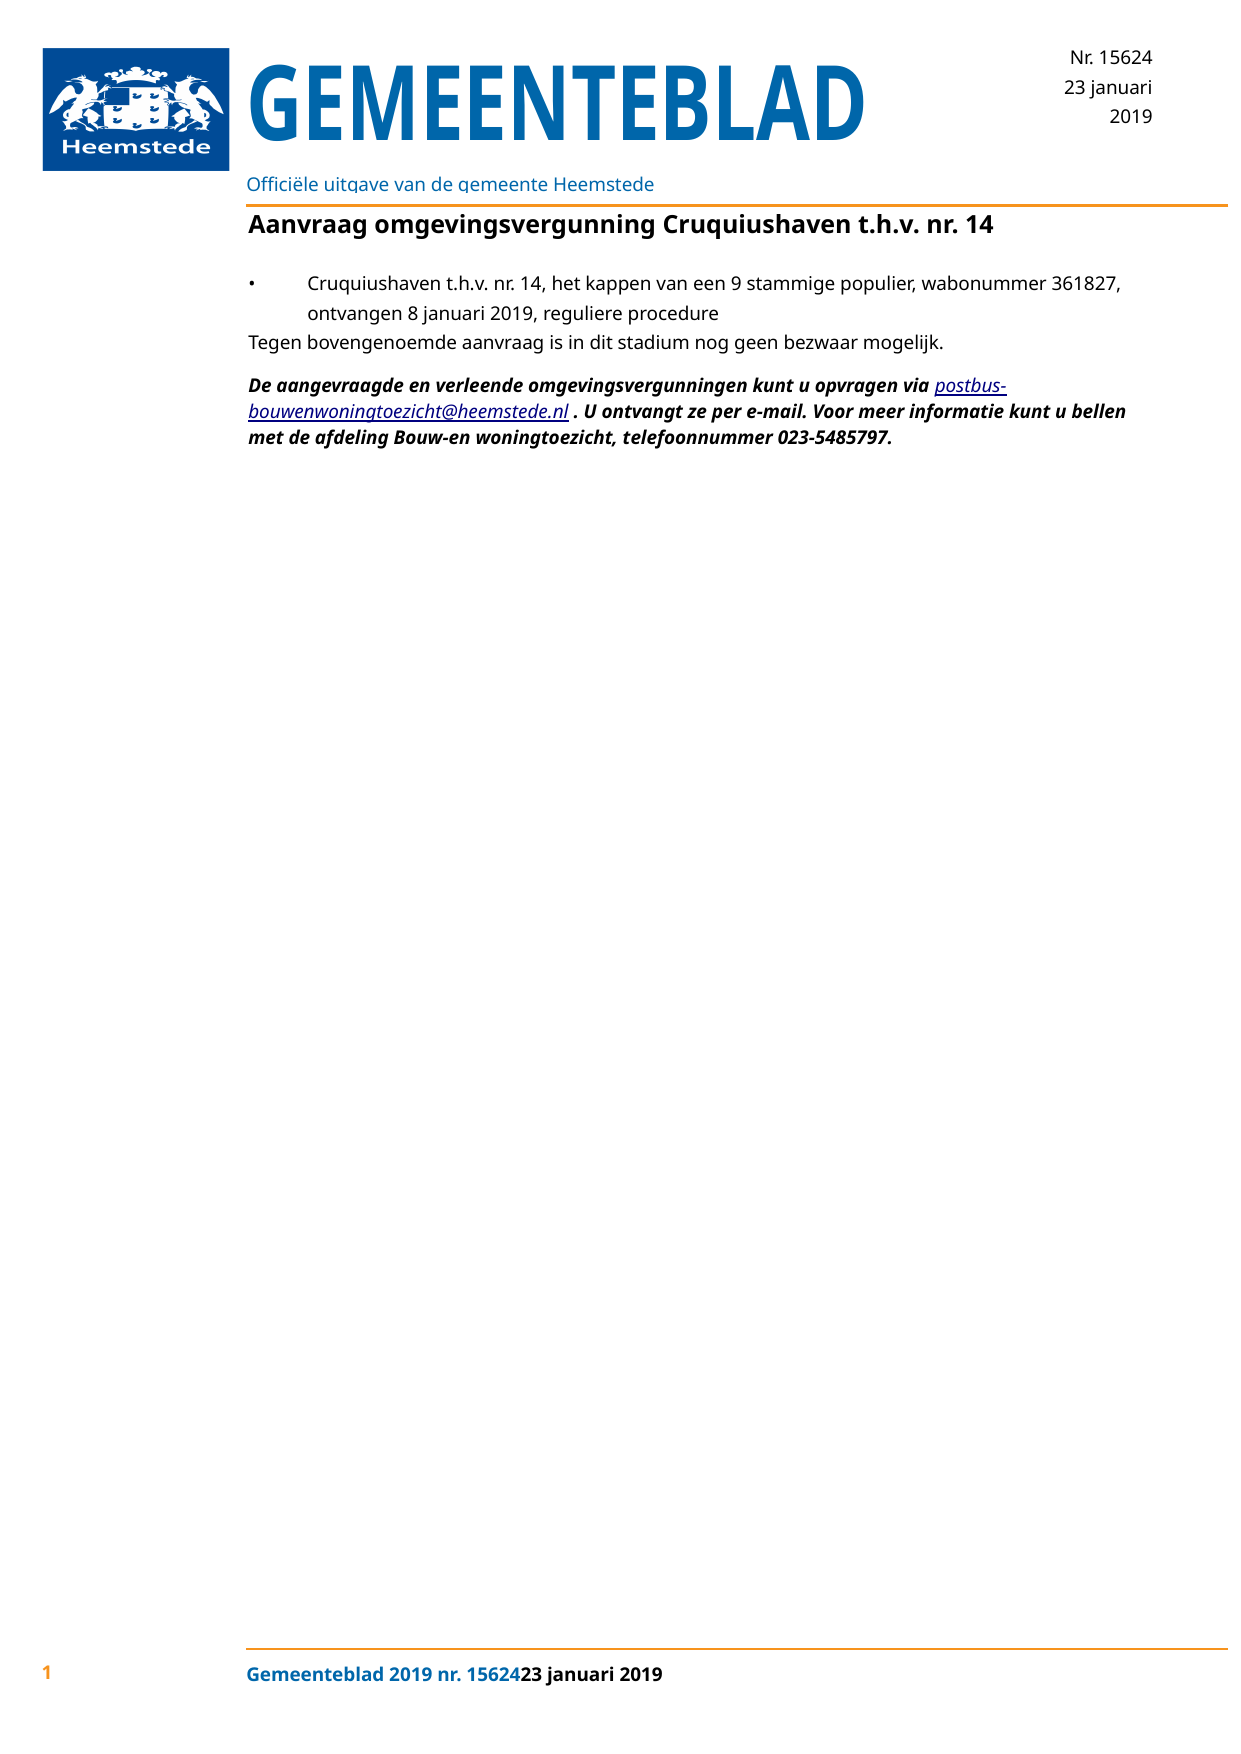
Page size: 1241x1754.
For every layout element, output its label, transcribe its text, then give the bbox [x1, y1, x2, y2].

list Cruquiushaven t.h.v. nr. 14, het kappen van een 9 stammige populier, wabonummer 361827, ontvangen 8 januari 2019, reguliere procedure [248, 270, 1152, 326]
picture [41, 47, 231, 172]
text De aangevraagde en verleende omgevingsvergunningen kunt u opvragen via postbus-bouwenwoningtoezicht@heemstede.nl . U ontvangt ze per e-mail. Voor meer informatie kunt u bellen met de afdeling Bouw-en woningtoezicht, telefoonnummer 023-5485797. [248, 373, 1152, 450]
text Aanvraag omgevingsvergunning Cruquiushaven t.h.v. nr. 14 [248, 207, 1152, 241]
text Tegen bovengenoemde aanvraag is in dit stadium nog geen bezwaar mogelijk. [248, 329, 1152, 355]
